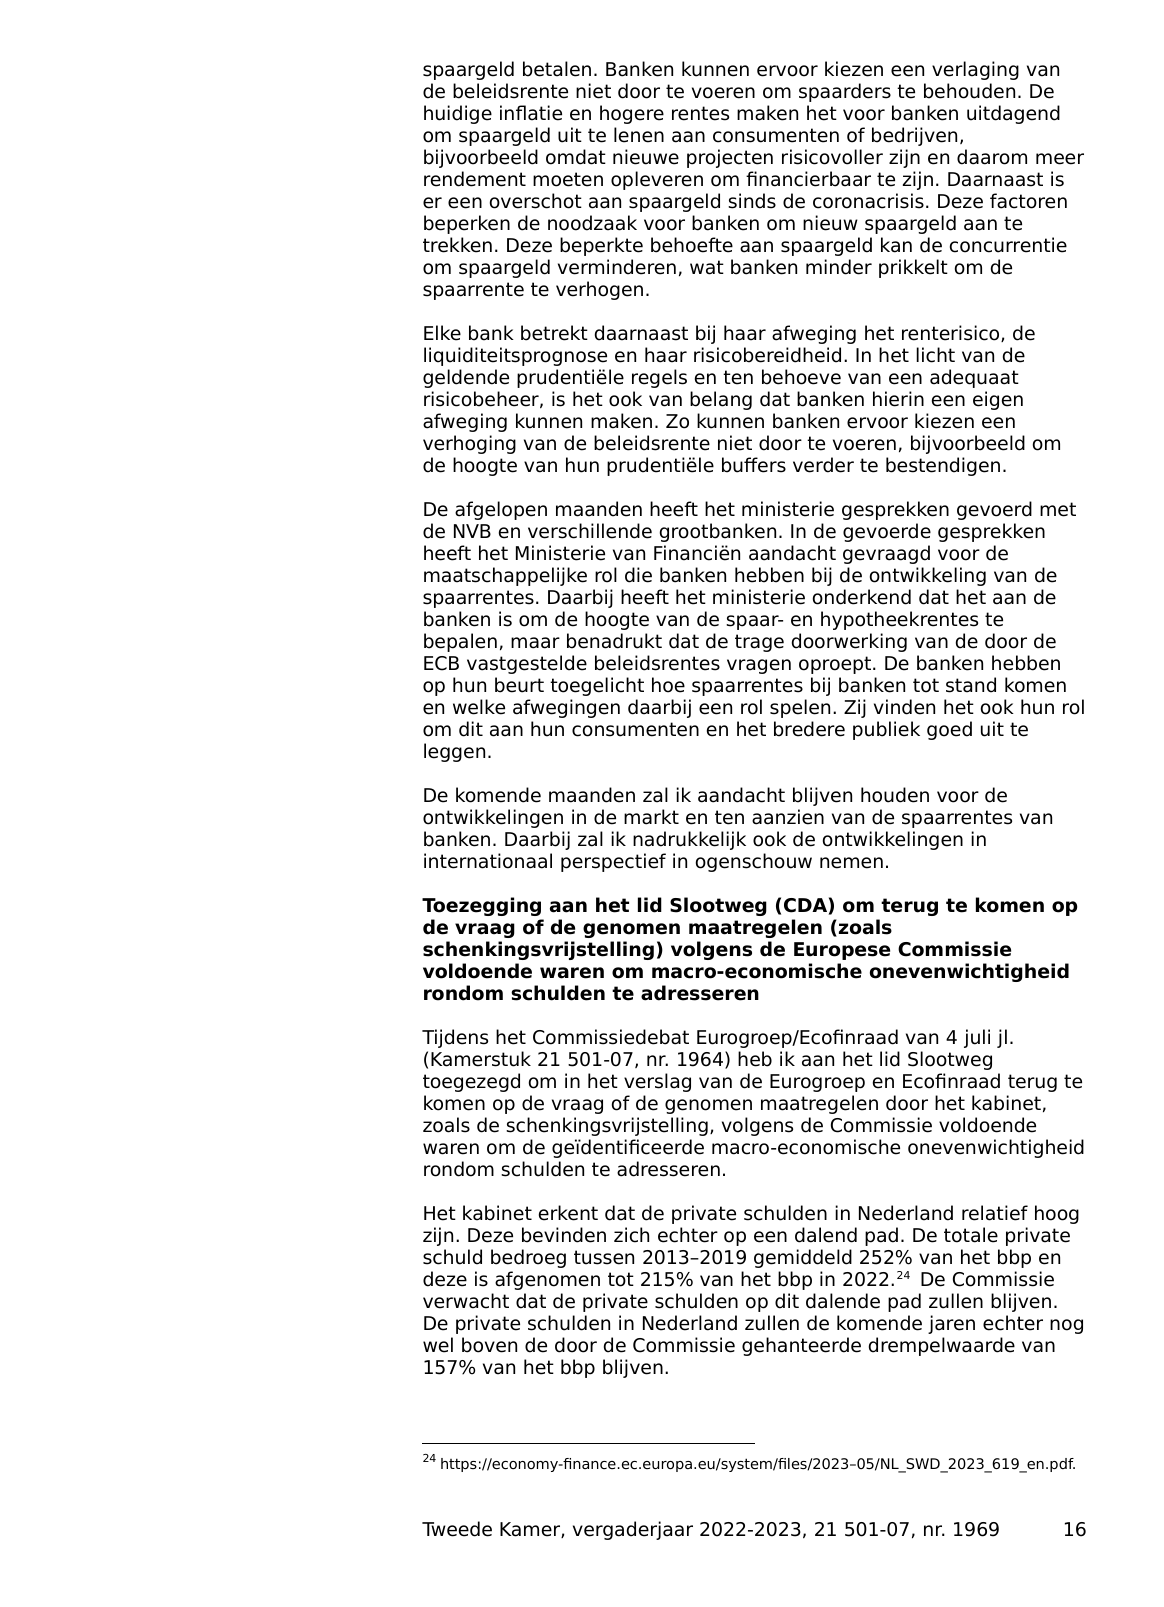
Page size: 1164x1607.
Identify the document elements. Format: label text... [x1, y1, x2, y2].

text Het kabinet erkent dat de private schulden in Nederland relatief hoog zijn. Deze bevinden zich echter op een dalend pad. De totale private schuld bedroeg tussen 2013–2019 gemiddeld 252% van het bbp en deze is afgenomen tot 215% van het bbp in 2022. De Commissie verwacht dat de private schulden op dit dalende pad zullen blijven. De private schulden in Nederland zullen de komende jaren echter nog wel boven de door de Commissie gehanteerde drempelwaarde van 157% van het bbp blijven. [422, 1203, 1087, 1379]
text De afgelopen maanden heeft het ministerie gesprekken gevoerd met de NVB en verschillende grootbanken. In de gevoerde gesprekken heeft het Ministerie van Financiën aandacht gevraagd voor de maatschappelijke rol die banken hebben bij de ontwikkeling van de spaarrentes. Daarbij heeft het ministerie onderkend dat het aan de banken is om de hoogte van de spaar- en hypotheekrentes te bepalen, maar benadrukt dat de trage doorwerking van de door de ECB vastgestelde beleidsrentes vragen oproept. De banken hebben op hun beurt toegelicht hoe spaarrentes bij banken tot stand komen en welke afwegingen daarbij een rol spelen. Zij vinden het ook hun rol om dit aan hun consumenten en het bredere publiek goed uit te leggen. [422, 499, 1087, 763]
text spaargeld betalen. Banken kunnen ervoor kiezen een verlaging van de beleidsrente niet door te voeren om spaarders te behouden. De huidige inflatie en hogere rentes maken het voor banken uitdagend om spaargeld uit te lenen aan consumenten of bedrijven, bijvoorbeeld omdat nieuwe projecten risicovoller zijn en daarom meer rendement moeten opleveren om financierbaar te zijn. Daarnaast is er een overschot aan spaargeld sinds de coronacrisis. Deze factoren beperken de noodzaak voor banken om nieuw spaargeld aan te trekken. Deze beperkte behoefte aan spaargeld kan de concurrentie om spaargeld verminderen, wat banken minder prikkelt om de spaarrente te verhogen. [422, 59, 1087, 301]
text https://economy-finance.ec.europa.eu/system/files/2023–05/NL_SWD_2023_619_en.pdf. [422, 1452, 1087, 1474]
text De komende maanden zal ik aandacht blijven houden voor de ontwikkelingen in de markt en ten aanzien van de spaarrentes van banken. Daarbij zal ik nadrukkelijk ook de ontwikkelingen in internationaal perspectief in ogenschouw nemen. [422, 785, 1087, 873]
text Tijdens het Commissiedebat Eurogroep/Ecofinraad van 4 juli jl. (Kamerstuk 21 501-07, nr. 1964) heb ik aan het lid Slootweg toegezegd om in het verslag van de Eurogroep en Ecofinraad terug te komen op de vraag of de genomen maatregelen door het kabinet, zoals de schenkingsvrijstelling, volgens de Commissie voldoende waren om de geïdentificeerde macro-economische onevenwichtigheid rondom schulden te adresseren. [422, 1027, 1087, 1181]
subtitle Toezegging aan het lid Slootweg (CDA) om terug te komen op de vraag of de genomen maatregelen (zoals schenkingsvrijstelling) volgens de Europese Commissie voldoende waren om macro-economische onevenwichtigheid rondom schulden te adresseren [422, 895, 1087, 1005]
text Elke bank betrekt daarnaast bij haar afweging het renterisico, de liquiditeitsprognose en haar risicobereidheid. In het licht van de geldende prudentiële regels en ten behoeve van een adequaat risicobeheer, is het ook van belang dat banken hierin een eigen afweging kunnen maken. Zo kunnen banken ervoor kiezen een verhoging van de beleidsrente niet door te voeren, bijvoorbeeld om de hoogte van hun prudentiële buffers verder te bestendigen. [422, 323, 1087, 477]
